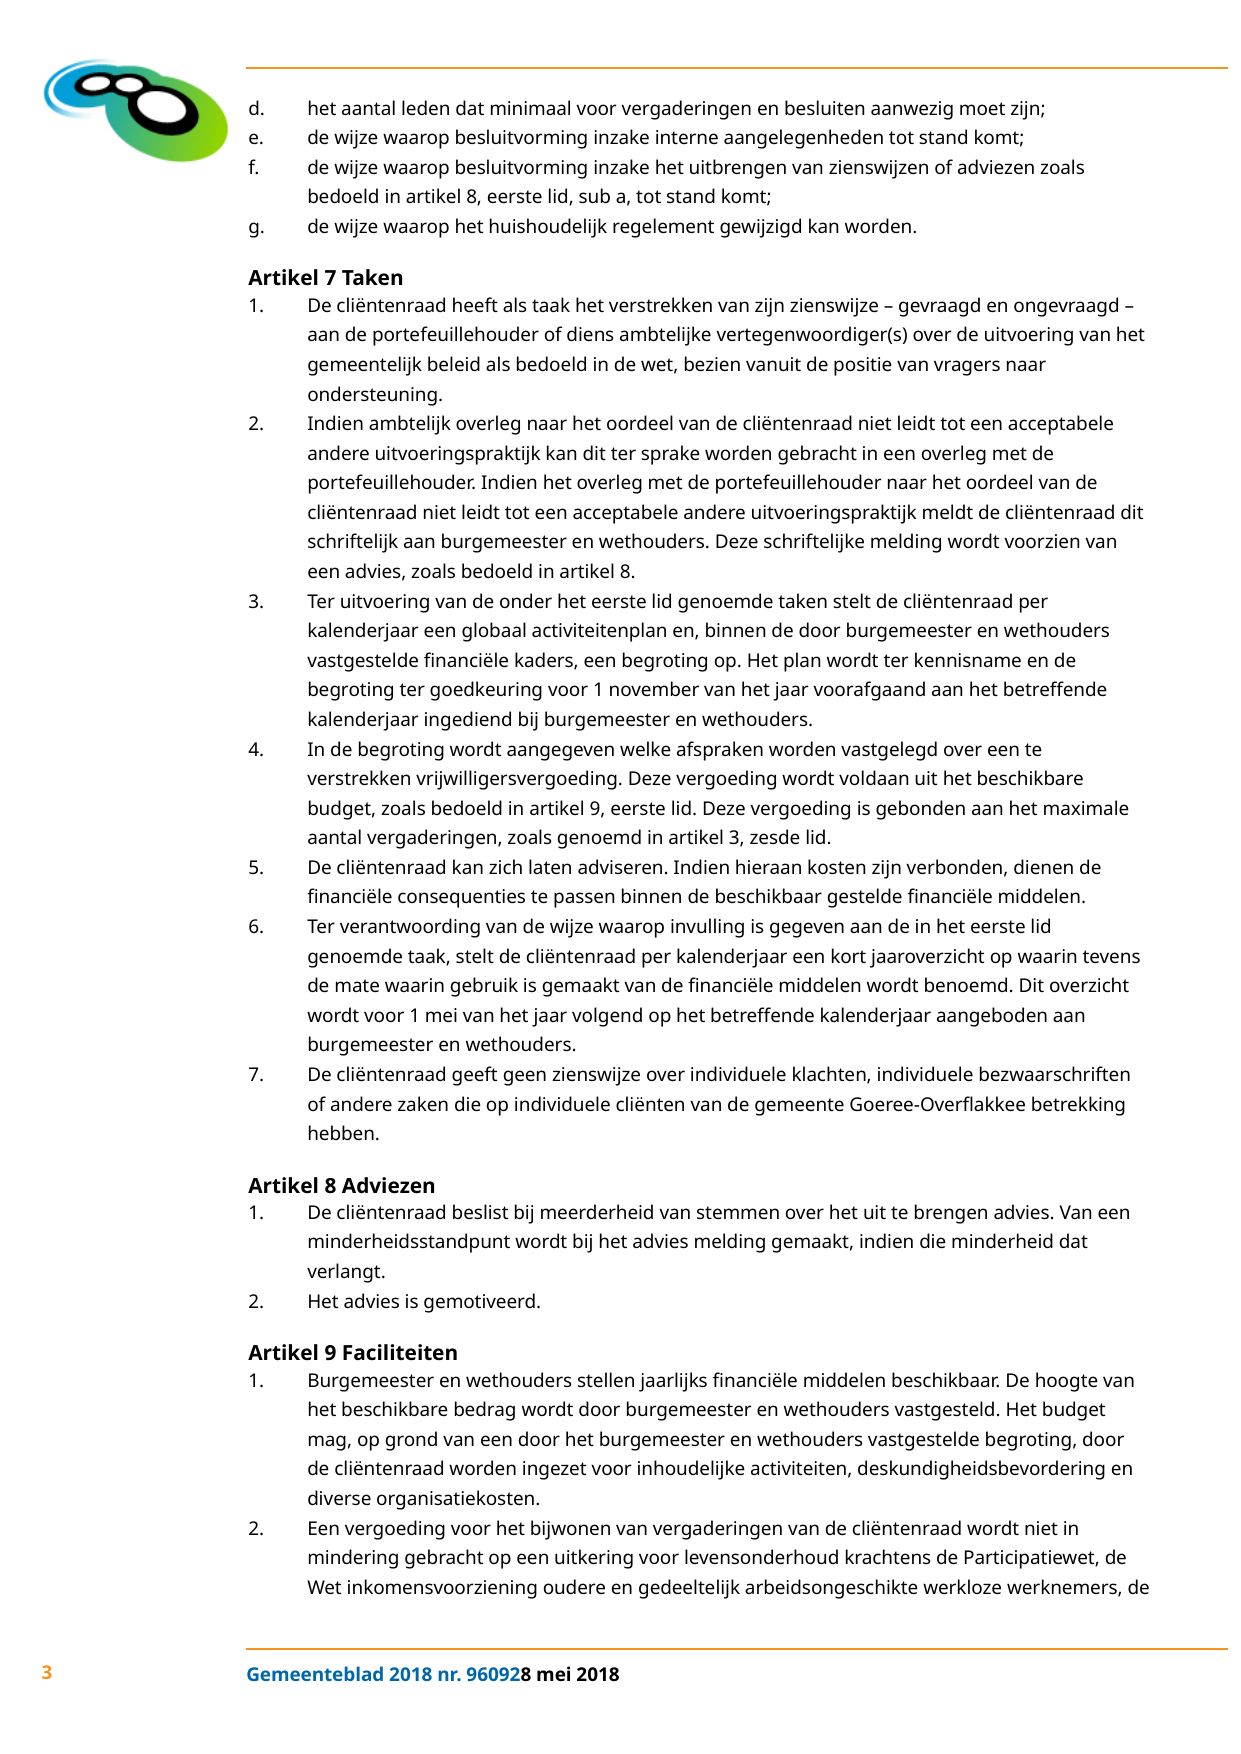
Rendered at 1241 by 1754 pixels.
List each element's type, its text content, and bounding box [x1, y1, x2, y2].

picture [41, 47, 231, 172]
list het aantal leden dat minimaal voor vergaderingen en besluiten aanwezig moet zijn; [248, 95, 1152, 121]
list In de begroting wordt aangegeven welke afspraken worden vastgelegd over een te verstrekken vrijwilligersvergoeding. Deze vergoeding wordt voldaan uit het beschikbare budget, zoals bedoeld in artikel 9, eerste lid. Deze vergoeding is gebonden aan het maximale aantal vergaderingen, zoals genoemd in artikel 3, zesde lid. [248, 736, 1152, 850]
list Het advies is gemotiveerd. [248, 1288, 1152, 1314]
list Ter uitvoering van de onder het eerste lid genoemde taken stelt de cliëntenraad per kalenderjaar een globaal activiteitenplan en, binnen de door burgemeester en wethouders vastgestelde financiële kaders, een begroting op. Het plan wordt ter kennisname en de begroting ter goedkeuring voor 1 november van het jaar voorafgaand aan het betreffende kalenderjaar ingediend bij burgemeester en wethouders. [248, 588, 1152, 732]
list Ter verantwoording van de wijze waarop invulling is gegeven aan de in het eerste lid genoemde taak, stelt de cliëntenraad per kalenderjaar een kort jaaroverzicht op waarin tevens de mate waarin gebruik is gemaakt van de financiële middelen wordt benoemd. Dit overzicht wordt voor 1 mei van het jaar volgend op het betreffende kalenderjaar aangeboden aan burgemeester en wethouders. [248, 913, 1152, 1057]
text Artikel 7 Taken [248, 263, 1152, 292]
list de wijze waarop het huishoudelijk regelement gewijzigd kan worden. [248, 213, 1152, 239]
list De cliëntenraad kan zich laten adviseren. Indien hieraan kosten zijn verbonden, dienen de financiële consequenties te passen binnen de beschikbaar gestelde financiële middelen. [248, 854, 1152, 909]
list Indien ambtelijk overleg naar het oordeel van de cliëntenraad niet leidt tot een acceptabele andere uitvoeringspraktijk kan dit ter sprake worden gebracht in een overleg met de portefeuillehouder. Indien het overleg met de portefeuillehouder naar het oordeel van de cliëntenraad niet leidt tot een acceptabele andere uitvoeringspraktijk meldt de cliëntenraad dit schriftelijk aan burgemeester en wethouders. Deze schriftelijke melding wordt voorzien van een advies, zoals bedoeld in artikel 8. [248, 410, 1152, 584]
list De cliëntenraad beslist bij meerderheid van stemmen over het uit te brengen advies. Van een minderheidsstandpunt wordt bij het advies melding gemaakt, indien die minderheid dat verlangt. [248, 1199, 1152, 1284]
list De cliëntenraad geeft geen zienswijze over individuele klachten, individuele bezwaarschriften of andere zaken die op individuele cliënten van de gemeente Goeree-Overflakkee betrekking hebben. [248, 1061, 1152, 1146]
list Een vergoeding voor het bijwonen van vergaderingen van de cliëntenraad wordt niet in mindering gebracht op een uitkering voor levensonderhoud krachtens de Participatiewet, de Wet inkomensvoorziening oudere en gedeeltelijk arbeidsongeschikte werkloze werknemers, de [248, 1515, 1152, 1599]
text Artikel 8 Adviezen [248, 1171, 1152, 1199]
list de wijze waarop besluitvorming inzake het uitbrengen van zienswijzen of adviezen zoals bedoeld in artikel 8, eerste lid, sub a, tot stand komt; [248, 154, 1152, 209]
text Artikel 9 Faciliteiten [248, 1338, 1152, 1367]
list De cliëntenraad heeft als taak het verstrekken van zijn zienswijze – gevraagd en ongevraagd – aan de portefeuillehouder of diens ambtelijke vertegenwoordiger(s) over de uitvoering van het gemeentelijk beleid als bedoeld in de wet, bezien vanuit de positie van vragers naar ondersteuning. [248, 292, 1152, 406]
list Burgemeester en wethouders stellen jaarlijks financiële middelen beschikbaar. De hoogte van het beschikbare bedrag wordt door burgemeester en wethouders vastgesteld. Het budget mag, op grond van een door het burgemeester en wethouders vastgestelde begroting, door de cliëntenraad worden ingezet voor inhoudelijke activiteiten, deskundigheidsbevordering en diverse organisatiekosten. [248, 1367, 1152, 1511]
list de wijze waarop besluitvorming inzake interne aangelegenheden tot stand komt; [248, 124, 1152, 150]
